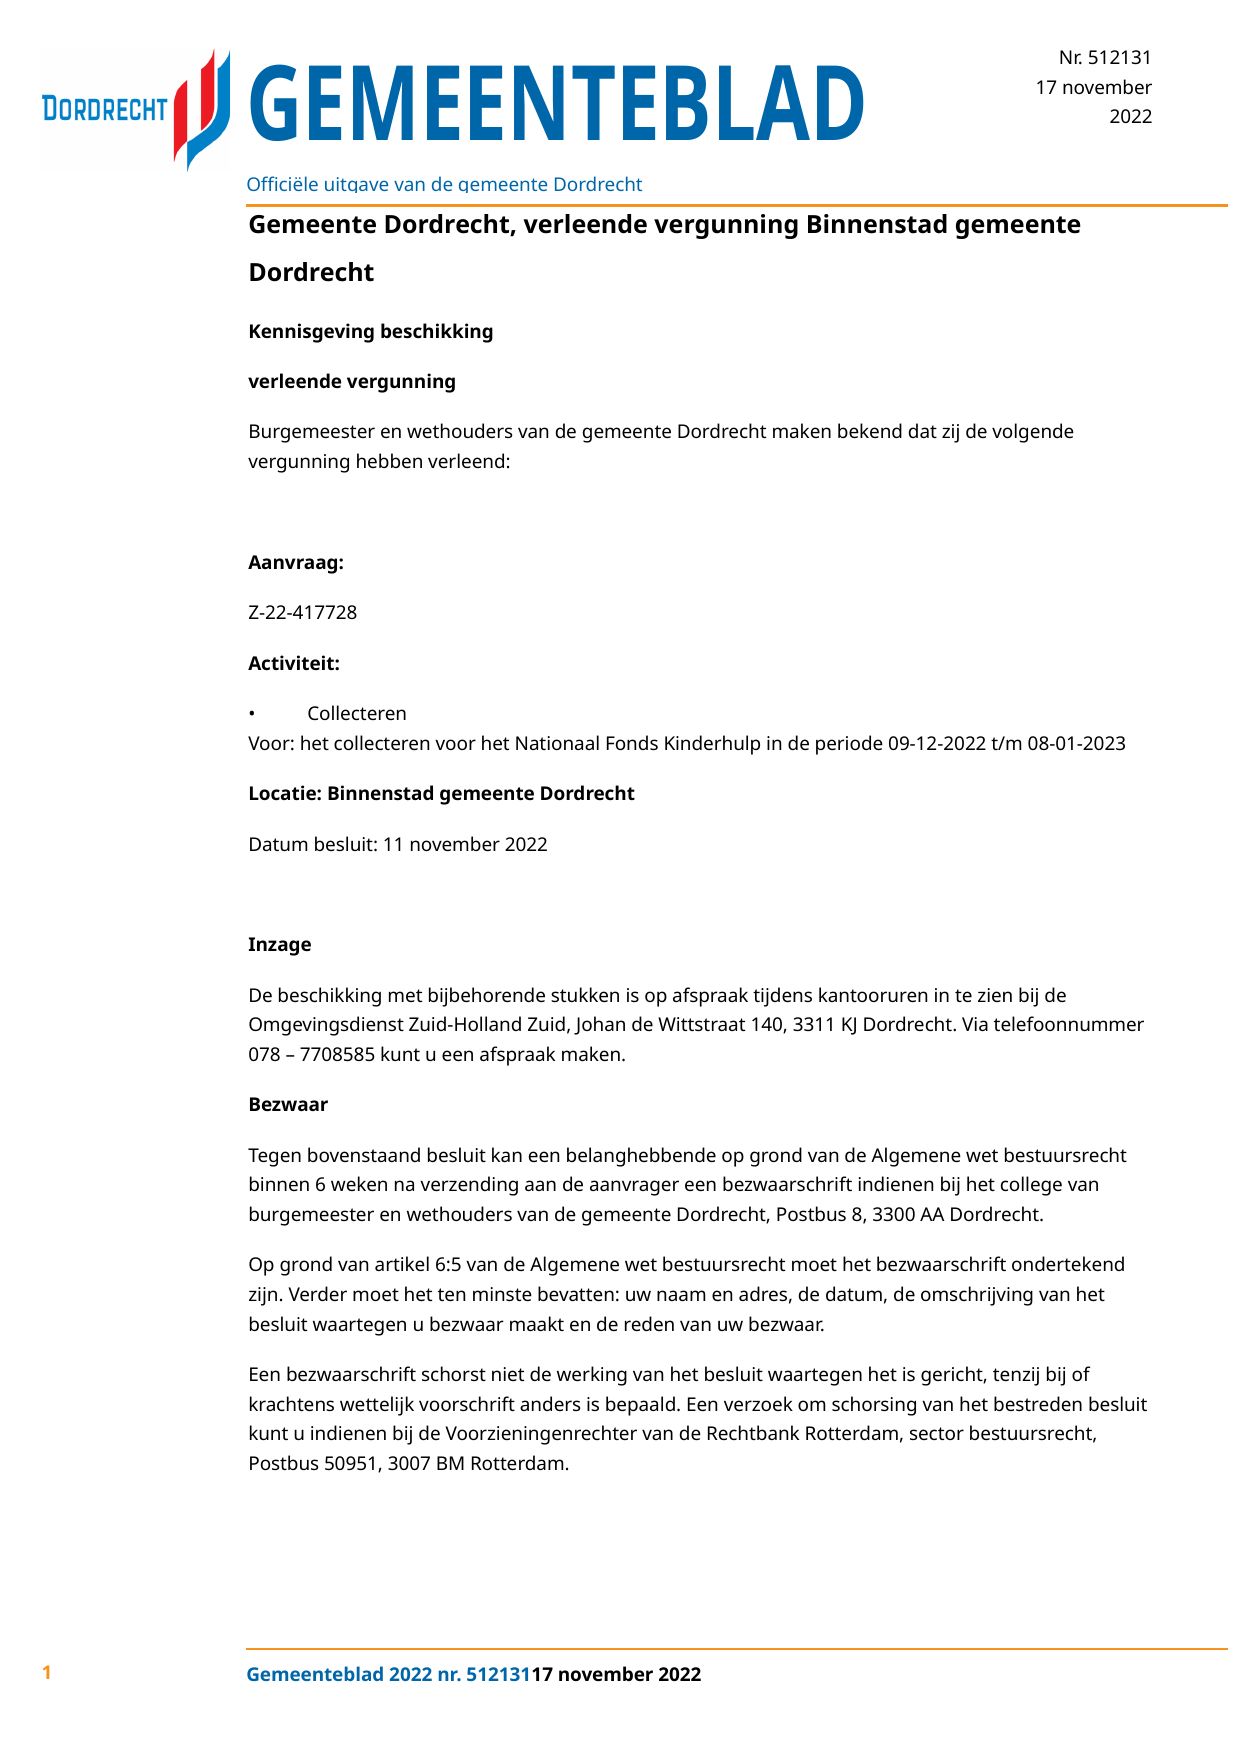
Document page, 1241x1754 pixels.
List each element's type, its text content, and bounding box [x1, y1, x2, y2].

text De beschikking met bijbehorende stukken is op afspraak tijdens kantooruren in te zien bij de Omgevingsdienst Zuid-Holland Zuid, Johan de Wittstraat 140, 3311 KJ Dordrecht. Via telefoonnummer 078 – 7708585 kunt u een afspraak maken. [248, 982, 1152, 1067]
text Aanvraag: [248, 549, 1152, 575]
text Bezwaar [248, 1092, 1152, 1117]
text Voor: het collecteren voor het Nationaal Fonds Kinderhulp in de periode 09-12-2022 t/m 08-01-2023 [248, 730, 1152, 756]
text Gemeente Dordrecht, verleende vergunning Binnenstad gemeente Dordrecht [248, 207, 1152, 288]
text verleende vergunning [248, 368, 1152, 394]
text Kennisgeving beschikking [248, 318, 1152, 344]
text Z-22-417728 [248, 599, 1152, 625]
text Locatie: Binnenstad gemeente Dordrecht [248, 780, 1152, 806]
text Burgemeester en wethouders van de gemeente Dordrecht maken bekend dat zij de volgende vergunning hebben verleend: [248, 419, 1152, 474]
text Datum besluit: 11 november 2022 [248, 831, 1152, 857]
list Collecteren [248, 700, 1152, 726]
text Inzage [248, 932, 1152, 957]
text Een bezwaarschrift schorst niet de werking van het besluit waartegen het is gericht, tenzij bij of krachtens wettelijk voorschrift anders is bepaald. Een verzoek om schorsing van het bestreden besluit kunt u indienen bij de Voorzieningenrechter van de Rechtbank Rotterdam, sector bestuursrecht, Postbus 50951, 3007 BM Rotterdam. [248, 1361, 1152, 1476]
text Activiteit: [248, 650, 1152, 676]
text Tegen bovenstaand besluit kan een belanghebbende op grond van de Algemene wet bestuursrecht binnen 6 weken na verzending aan de aanvrager een bezwaarschrift indienen bij het college van burgemeester en wethouders van de gemeente Dordrecht, Postbus 8, 3300 AA Dordrecht. [248, 1142, 1152, 1227]
picture [41, 47, 231, 172]
text Op grond van artikel 6:5 van de Algemene wet bestuursrecht moet het bezwaarschrift ondertekend zijn. Verder moet het ten minste bevatten: uw naam en adres, de datum, de omschrijving van het besluit waartegen u bezwaar maakt en de reden van uw bezwaar. [248, 1252, 1152, 1337]
